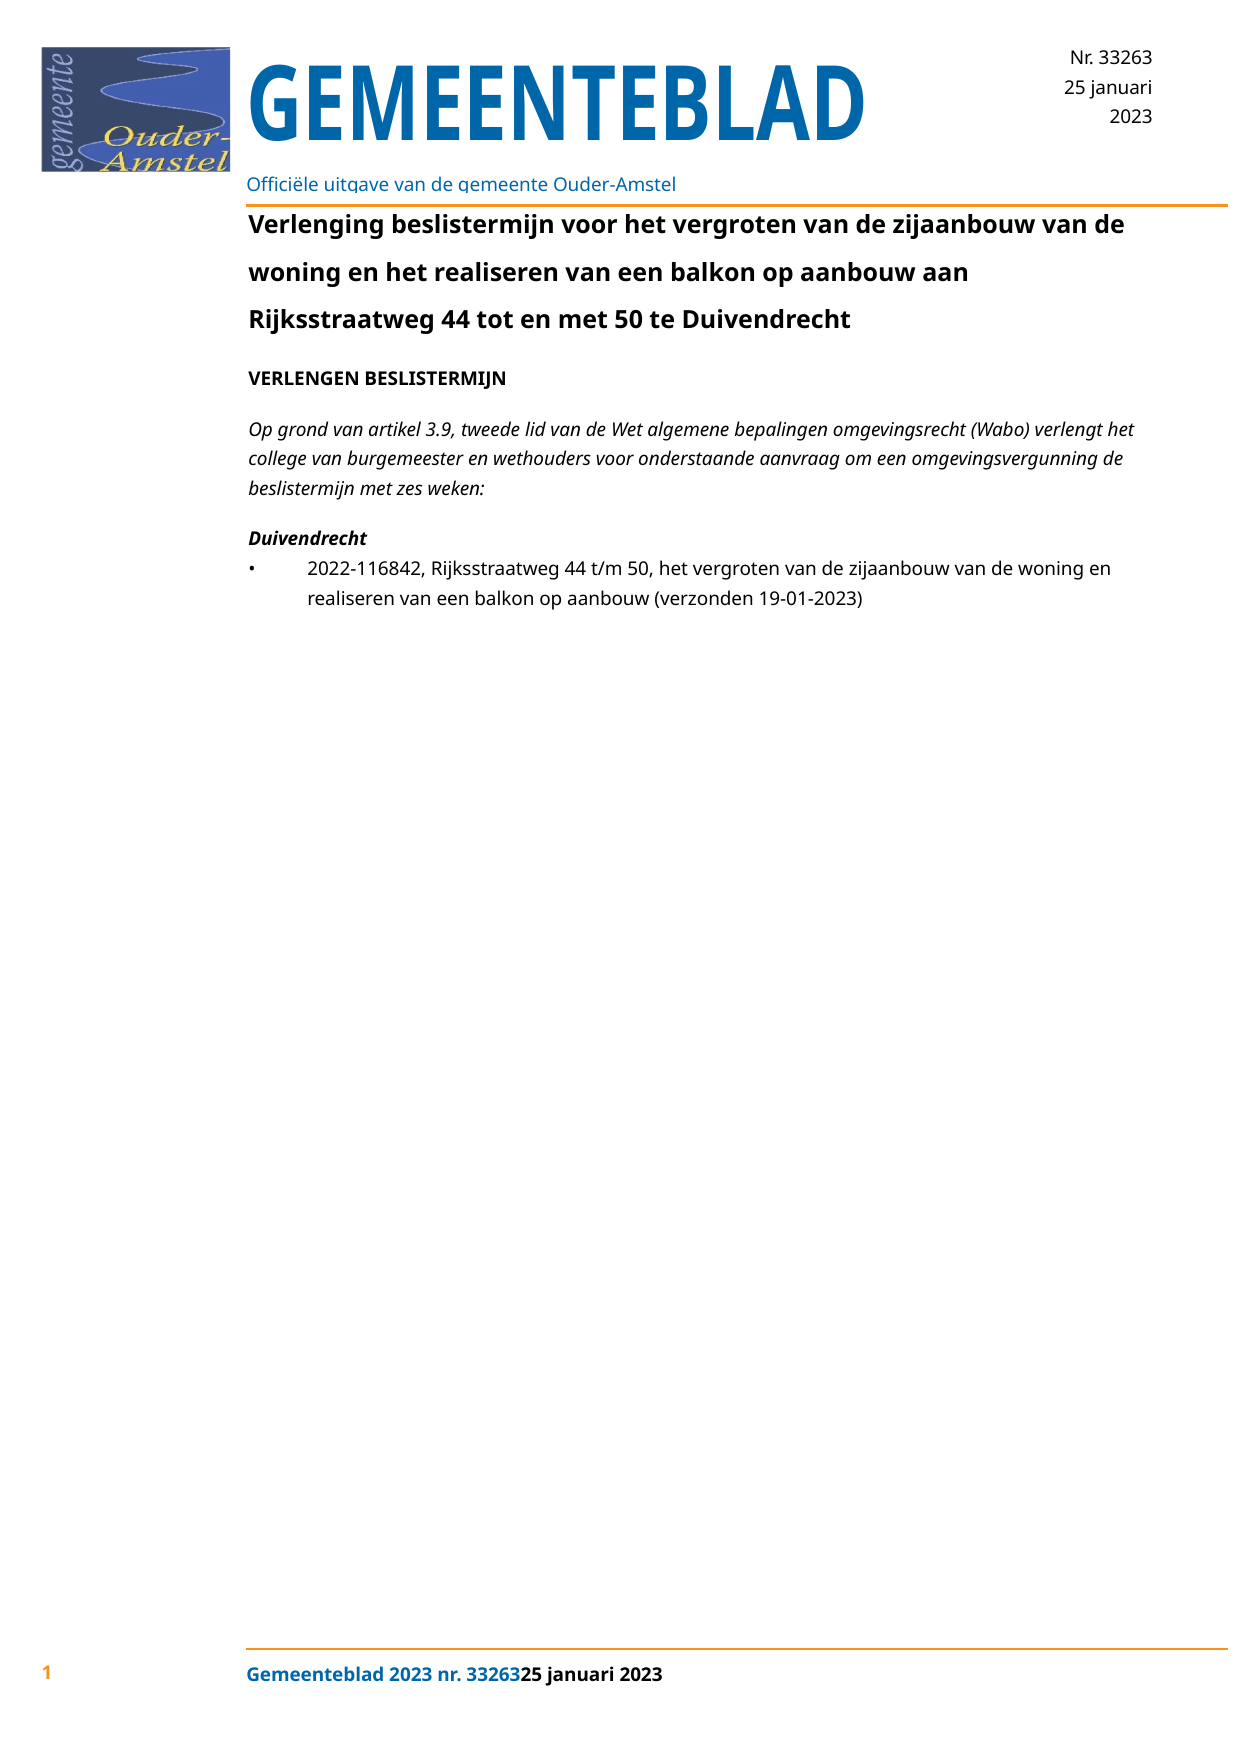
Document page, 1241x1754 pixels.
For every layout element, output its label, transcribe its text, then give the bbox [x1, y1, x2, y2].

text VERLENGEN BESLISTERMIJN [248, 366, 1152, 391]
picture [41, 47, 231, 172]
text Verlenging beslistermijn voor het vergroten van de zijaanbouw van de woning en het realiseren van een balkon op aanbouw aan Rijksstraatweg 44 tot en met 50 te Duivendrecht [248, 207, 1152, 336]
text Op grond van artikel 3.9, tweede lid van de Wet algemene bepalingen omgevingsrecht (Wabo) verlengt het college van burgemeester en wethouders voor onderstaande aanvraag om een omgevingsvergunning de beslistermijn met zes weken: [248, 416, 1152, 501]
text Duivendrecht [248, 526, 1152, 551]
list 2022-116842, Rijksstraatweg 44 t/m 50, het vergroten van de zijaanbouw van de woning en realiseren van een balkon op aanbouw (verzonden 19-01-2023) [248, 555, 1152, 610]
